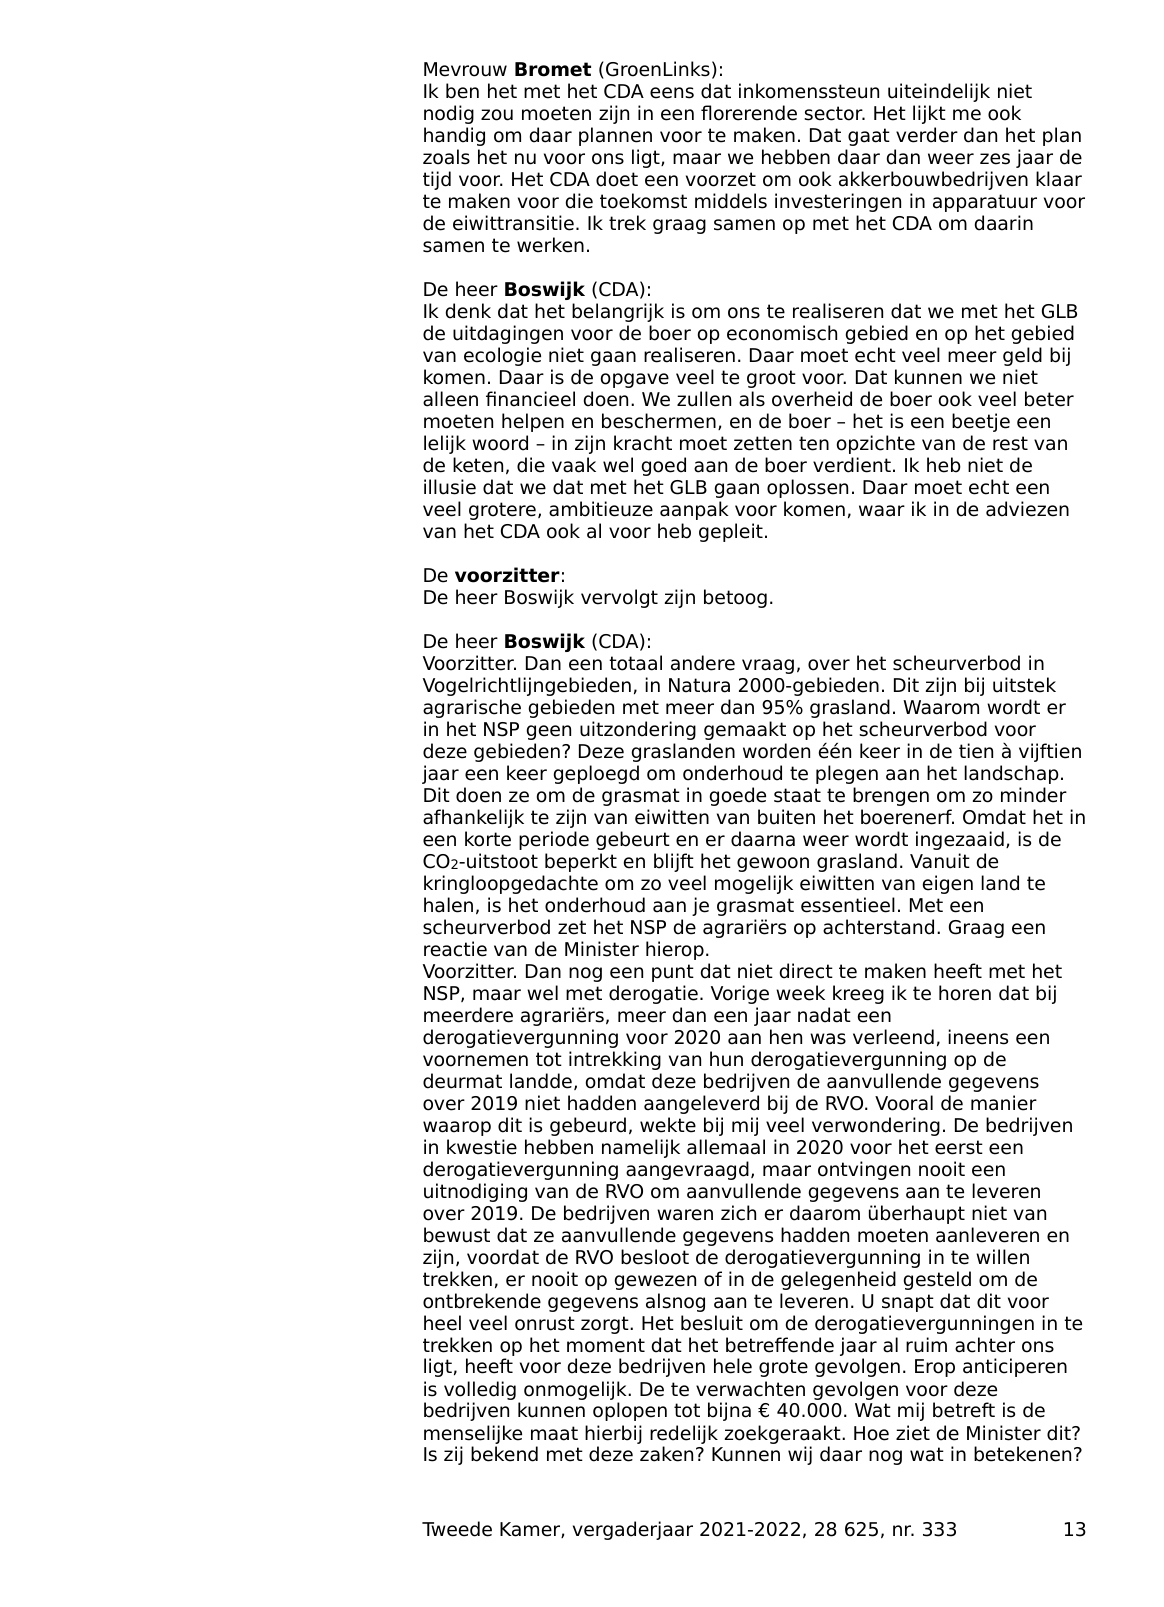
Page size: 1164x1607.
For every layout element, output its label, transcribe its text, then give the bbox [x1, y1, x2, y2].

text De voorzitter: [422, 565, 1087, 587]
text Mevrouw Bromet (GroenLinks): [422, 59, 1087, 81]
text Ik denk dat het belangrijk is om ons te realiseren dat we met het GLB de uitdagingen voor de boer op economisch gebied en op het gebied van ecologie niet gaan realiseren. Daar moet echt veel meer geld bij komen. Daar is de opgave veel te groot voor. Dat kunnen we niet alleen financieel doen. We zullen als overheid de boer ook veel beter moeten helpen en beschermen, en de boer – het is een beetje een lelijk woord – in zijn kracht moet zetten ten opzichte van de rest van de keten, die vaak wel goed aan de boer verdient. Ik heb niet de illusie dat we dat met het GLB gaan oplossen. Daar moet echt een veel grotere, ambitieuze aanpak voor komen, waar ik in de adviezen van het CDA ook al voor heb gepleit. [422, 301, 1087, 543]
text Ik ben het met het CDA eens dat inkomenssteun uiteindelijk niet nodig zou moeten zijn in een florerende sector. Het lijkt me ook handig om daar plannen voor te maken. Dat gaat verder dan het plan zoals het nu voor ons ligt, maar we hebben daar dan weer zes jaar de tijd voor. Het CDA doet een voorzet om ook akkerbouwbedrijven klaar te maken voor die toekomst middels investeringen in apparatuur voor de eiwittransitie. Ik trek graag samen op met het CDA om daarin samen te werken. [422, 81, 1087, 257]
text De heer Boswijk (CDA): [422, 631, 1087, 653]
text De heer Boswijk vervolgt zijn betoog. [422, 587, 1087, 609]
text Voorzitter. Dan een totaal andere vraag, over het scheurverbod in Vogelrichtlijngebieden, in Natura 2000-gebieden. Dit zijn bij uitstek agrarische gebieden met meer dan 95% grasland. Waarom wordt er in het NSP geen uitzondering gemaakt op het scheurverbod voor deze gebieden? Deze graslanden worden één keer in de tien à vijftien jaar een keer geploegd om onderhoud te plegen aan het landschap. Dit doen ze om de grasmat in goede staat te brengen om zo minder afhankelijk te zijn van eiwitten van buiten het boerenerf. Omdat het in een korte periode gebeurt en er daarna weer wordt ingezaaid, is de CO2-uitstoot beperkt en blijft het gewoon grasland. Vanuit de kringloopgedachte om zo veel mogelijk eiwitten van eigen land te halen, is het onderhoud aan je grasmat essentieel. Met een scheurverbod zet het NSP de agrariërs op achterstand. Graag een reactie van de Minister hierop. [422, 653, 1087, 961]
text Voorzitter. Dan nog een punt dat niet direct te maken heeft met het NSP, maar wel met derogatie. Vorige week kreeg ik te horen dat bij meerdere agrariërs, meer dan een jaar nadat een derogatievergunning voor 2020 aan hen was verleend, ineens een voornemen tot intrekking van hun derogatievergunning op de deurmat landde, omdat deze bedrijven de aanvullende gegevens over 2019 niet hadden aangeleverd bij de RVO. Vooral de manier waarop dit is gebeurd, wekte bij mij veel verwondering. De bedrijven in kwestie hebben namelijk allemaal in 2020 voor het eerst een derogatievergunning aangevraagd, maar ontvingen nooit een uitnodiging van de RVO om aanvullende gegevens aan te leveren over 2019. De bedrijven waren zich er daarom überhaupt niet van bewust dat ze aanvullende gegevens hadden moeten aanleveren en zijn, voordat de RVO besloot de derogatievergunning in te willen trekken, er nooit op gewezen of in de gelegenheid gesteld om de ontbrekende gegevens alsnog aan te leveren. U snapt dat dit voor heel veel onrust zorgt. Het besluit om de derogatievergunningen in te trekken op het moment dat het betreffende jaar al ruim achter ons ligt, heeft voor deze bedrijven hele grote gevolgen. Erop anticiperen is volledig onmogelijk. De te verwachten gevolgen voor deze bedrijven kunnen oplopen tot bijna € 40.000. Wat mij betreft is de menselijke maat hierbij redelijk zoekgeraakt. Hoe ziet de Minister dit? Is zij bekend met deze zaken? Kunnen wij daar nog wat in betekenen? [422, 961, 1087, 1466]
text De heer Boswijk (CDA): [422, 279, 1087, 301]
